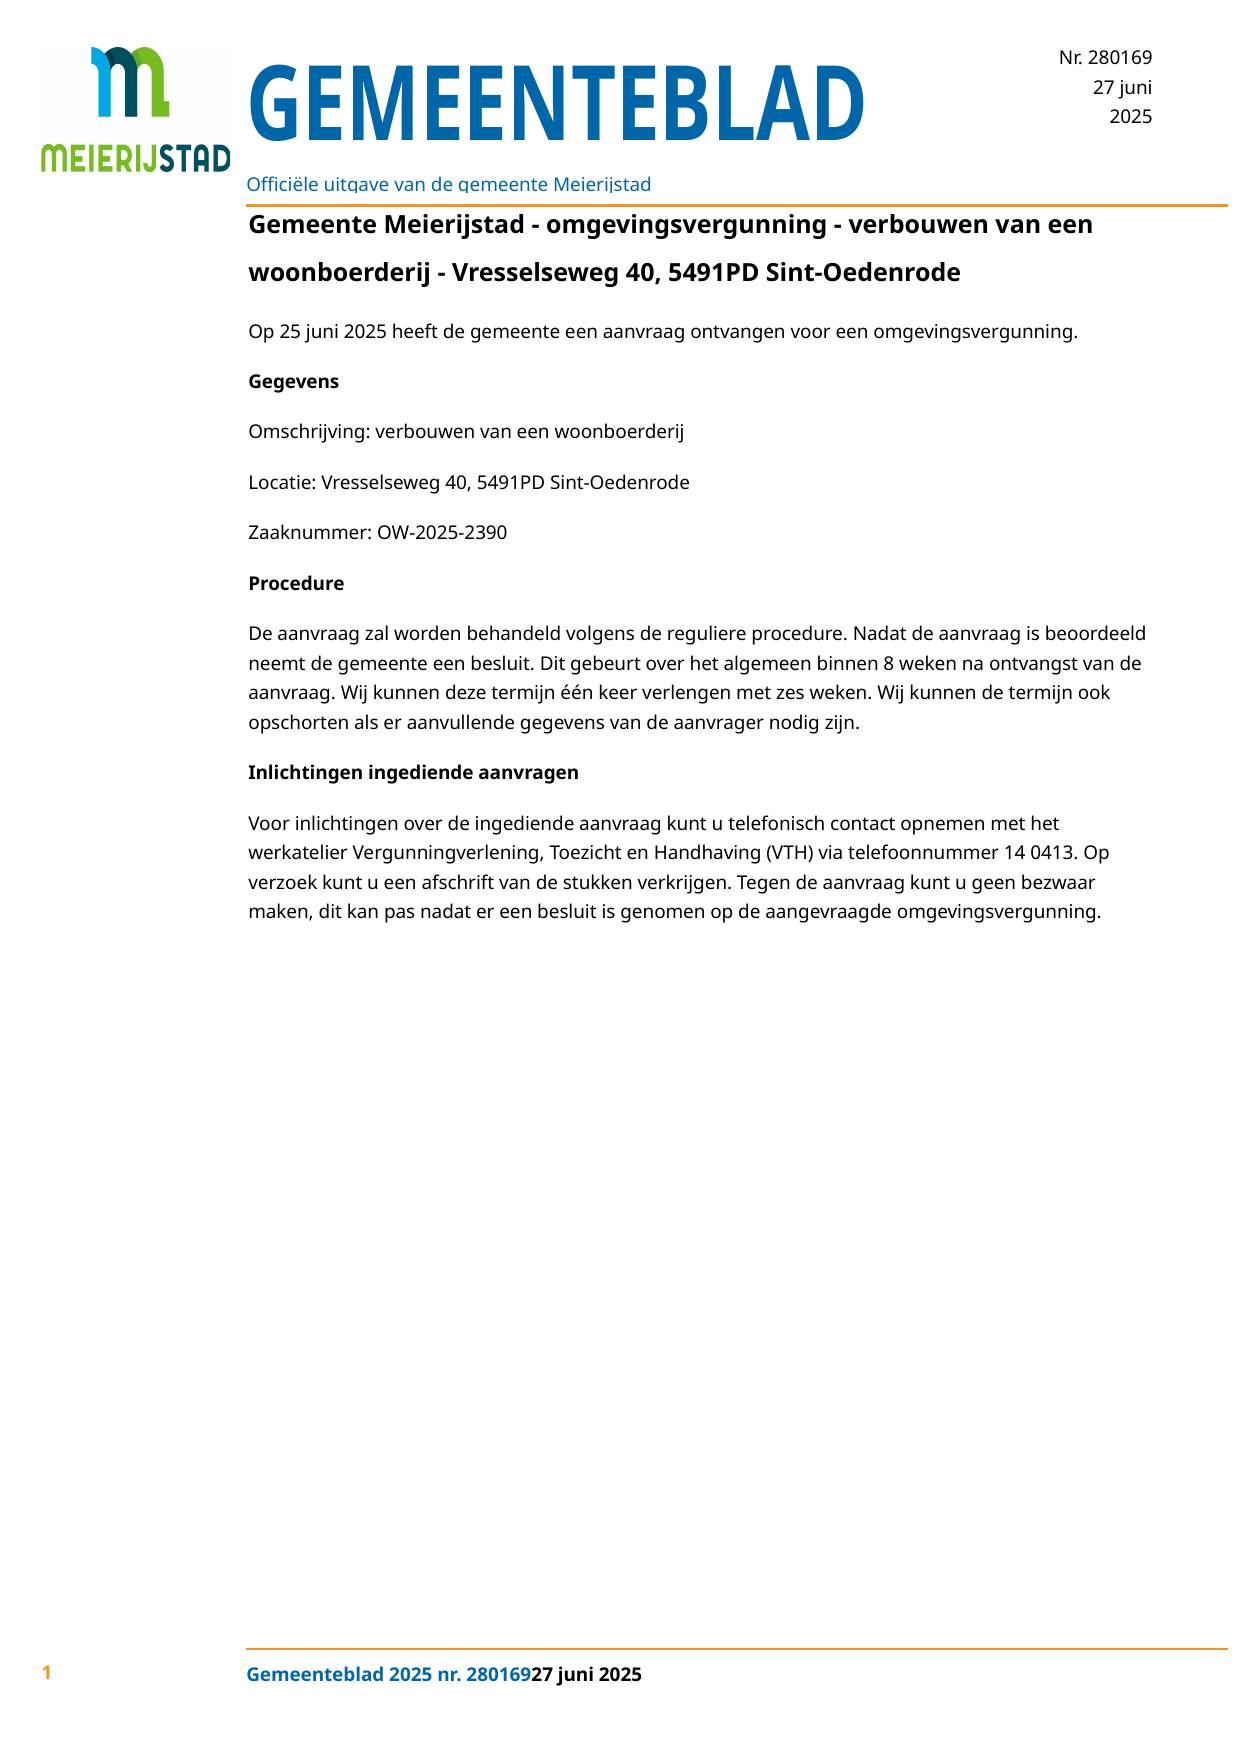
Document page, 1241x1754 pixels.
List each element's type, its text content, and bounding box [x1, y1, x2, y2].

text Gegevens [248, 368, 1152, 394]
text Gemeente Meierijstad - omgevingsvergunning - verbouwen van een woonboerderij - Vresselseweg 40, 5491PD Sint-Oedenrode [248, 207, 1152, 288]
text Procedure [248, 570, 1152, 596]
picture [41, 47, 231, 172]
text Voor inlichtingen over de ingediende aanvraag kunt u telefonisch contact opnemen met het werkatelier Vergunningverlening, Toezicht en Handhaving (VTH) via telefoonnummer 14 0413. Op verzoek kunt u een afschrift van de stukken verkrijgen. Tegen de aanvraag kunt u geen bezwaar maken, dit kan pas nadat er een besluit is genomen op de aangevraagde omgevingsvergunning. [248, 810, 1152, 924]
text Omschrijving: verbouwen van een woonboerderij [248, 419, 1152, 444]
text Locatie: Vresselseweg 40, 5491PD Sint-Oedenrode [248, 469, 1152, 495]
text Zaaknummer: OW-2025-2390 [248, 519, 1152, 545]
text De aanvraag zal worden behandeld volgens de reguliere procedure. Nadat de aanvraag is beoordeeld neemt de gemeente een besluit. Dit gebeurt over het algemeen binnen 8 weken na ontvangst van de aanvraag. Wij kunnen deze termijn één keer verlengen met zes weken. Wij kunnen de termijn ook opschorten als er aanvullende gegevens van de aanvrager nodig zijn. [248, 620, 1152, 735]
text Inlichtingen ingediende aanvragen [248, 759, 1152, 785]
text Op 25 juni 2025 heeft de gemeente een aanvraag ontvangen voor een omgevingsvergunning. [248, 318, 1152, 344]
